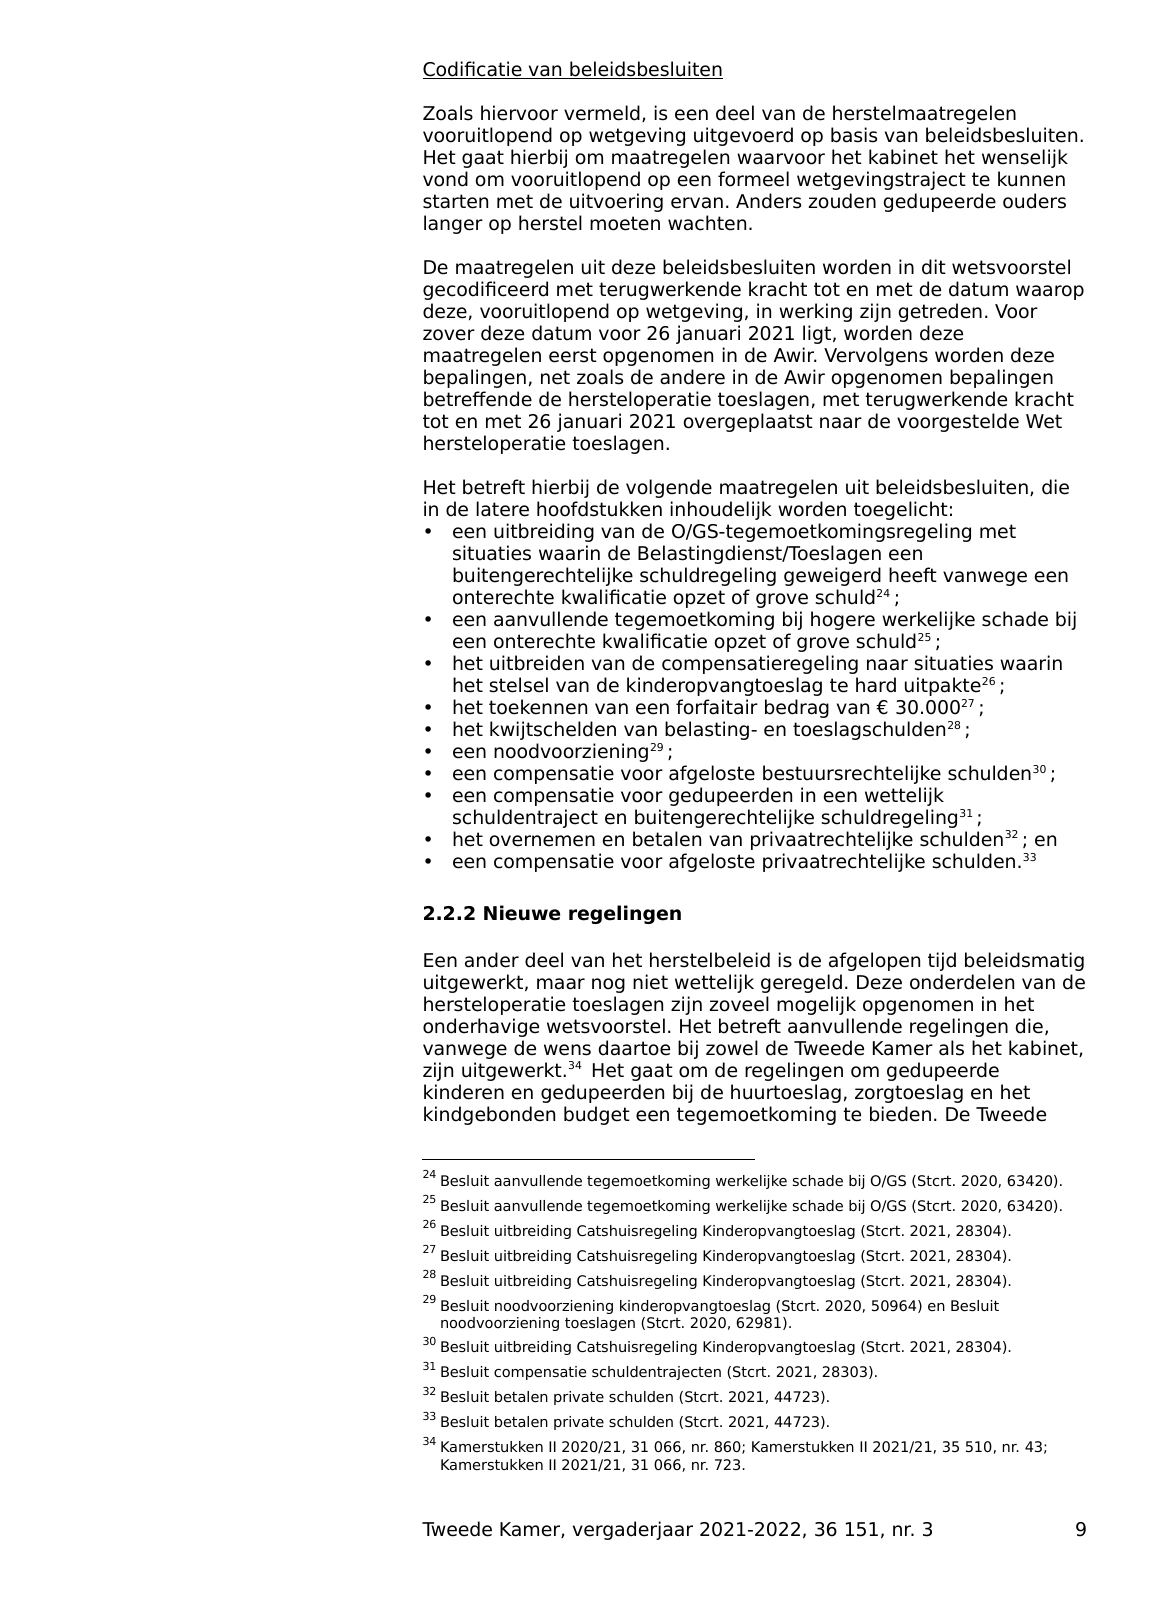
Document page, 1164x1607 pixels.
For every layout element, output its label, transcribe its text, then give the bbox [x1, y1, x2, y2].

subtitle 2.2.2 Nieuwe regelingen [422, 903, 1087, 925]
text Besluit uitbreiding Catshuisregeling Kinderopvangtoeslag (Stcrt. 2021, 28304). [422, 1243, 1087, 1266]
text Kamerstukken II 2020/21, 31 066, nr. 860; Kamerstukken II 2021/21, 35 510, nr. 43; Kamerstukken II 2021/21, 31 066, nr. 723. [422, 1435, 1087, 1474]
text • het uitbreiden van de compensatieregeling naar situaties waarin het stelsel van de kinderopvangtoeslag te hard uitpakte; [422, 653, 1087, 697]
text • een compensatie voor afgeloste privaatrechtelijke schulden. [422, 851, 1087, 873]
text • een aanvullende tegemoetkoming bij hogere werkelijke schade bij een onterechte kwalificatie opzet of grove schuld; [422, 609, 1087, 653]
text Besluit uitbreiding Catshuisregeling Kinderopvangtoeslag (Stcrt. 2021, 28304). [422, 1268, 1087, 1291]
text Besluit betalen private schulden (Stcrt. 2021, 44723). [422, 1385, 1087, 1407]
text • het kwijtschelden van belasting- en toeslagschulden; [422, 719, 1087, 741]
subtitle Codificatie van beleidsbesluiten [422, 59, 1087, 81]
text Besluit aanvullende tegemoetkoming werkelijke schade bij O/GS (Stcrt. 2020, 63420). [422, 1168, 1087, 1191]
text Besluit betalen private schulden (Stcrt. 2021, 44723). [422, 1410, 1087, 1432]
text • een compensatie voor afgeloste bestuursrechtelijke schulden; [422, 763, 1087, 785]
text Besluit uitbreiding Catshuisregeling Kinderopvangtoeslag (Stcrt. 2021, 28304). [422, 1335, 1087, 1357]
text De maatregelen uit deze beleidsbesluiten worden in dit wetsvoorstel gecodificeerd met terugwerkende kracht tot en met de datum waarop deze, vooruitlopend op wetgeving, in werking zijn getreden. Voor zover deze datum voor 26 januari 2021 ligt, worden deze maatregelen eerst opgenomen in de Awir. Vervolgens worden deze bepalingen, net zoals de andere in de Awir opgenomen bepalingen betreffende de hersteloperatie toeslagen, met terugwerkende kracht tot en met 26 januari 2021 overgeplaatst naar de voorgestelde Wet hersteloperatie toeslagen. [422, 257, 1087, 455]
text • een noodvoorziening; [422, 741, 1087, 763]
text Het betreft hierbij de volgende maatregelen uit beleidsbesluiten, die in de latere hoofdstukken inhoudelijk worden toegelicht: [422, 477, 1087, 521]
text Zoals hiervoor vermeld, is een deel van de herstelmaatregelen vooruitlopend op wetgeving uitgevoerd op basis van beleidsbesluiten. Het gaat hierbij om maatregelen waarvoor het kabinet het wenselijk vond om vooruitlopend op een formeel wetgevingstraject te kunnen starten met de uitvoering ervan. Anders zouden gedupeerde ouders langer op herstel moeten wachten. [422, 103, 1087, 235]
text • een uitbreiding van de O/GS-tegemoetkomingsregeling met situaties waarin de Belastingdienst/Toeslagen een buitengerechtelijke schuldregeling geweigerd heeft vanwege een onterechte kwalificatie opzet of grove schuld; [422, 521, 1087, 609]
text Besluit compensatie schuldentrajecten (Stcrt. 2021, 28303). [422, 1360, 1087, 1382]
text Een ander deel van het herstelbeleid is de afgelopen tijd beleidsmatig uitgewerkt, maar nog niet wettelijk geregeld. Deze onderdelen van de hersteloperatie toeslagen zijn zoveel mogelijk opgenomen in het onderhavige wetsvoorstel. Het betreft aanvullende regelingen die, vanwege de wens daartoe bij zowel de Tweede Kamer als het kabinet, zijn uitgewerkt. Het gaat om de regelingen om gedupeerde kinderen en gedupeerden bij de huurtoeslag, zorgtoeslag en het kindgebonden budget een tegemoetkoming te bieden. De Tweede [422, 950, 1087, 1126]
text • het toekennen van een forfaitair bedrag van € 30.000; [422, 697, 1087, 719]
text Besluit aanvullende tegemoetkoming werkelijke schade bij O/GS (Stcrt. 2020, 63420). [422, 1193, 1087, 1216]
text • een compensatie voor gedupeerden in een wettelijk schuldentraject en buitengerechtelijke schuldregeling; [422, 785, 1087, 829]
text Besluit uitbreiding Catshuisregeling Kinderopvangtoeslag (Stcrt. 2021, 28304). [422, 1218, 1087, 1241]
text Besluit noodvoorziening kinderopvangtoeslag (Stcrt. 2020, 50964) en Besluit noodvoorziening toeslagen (Stcrt. 2020, 62981). [422, 1293, 1087, 1332]
text • het overnemen en betalen van privaatrechtelijke schulden; en [422, 829, 1087, 851]
